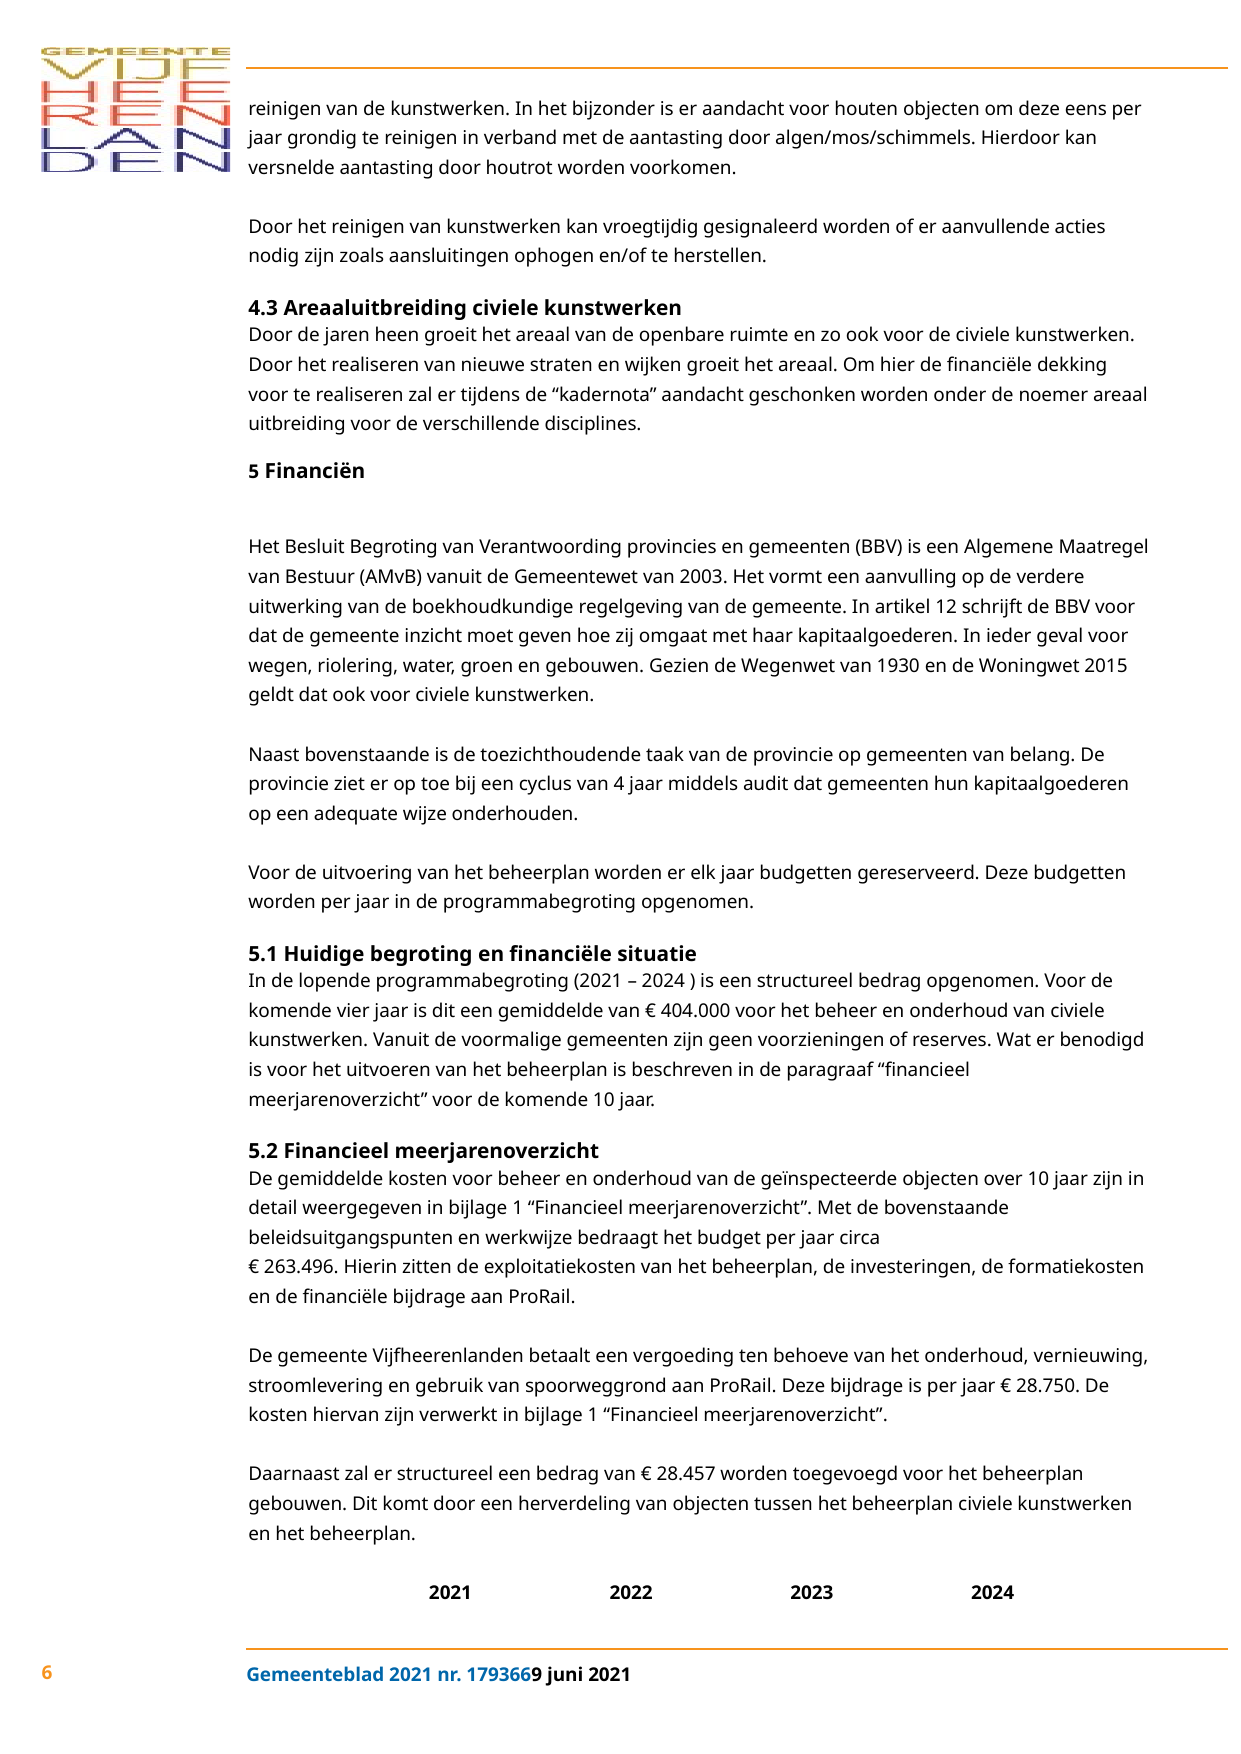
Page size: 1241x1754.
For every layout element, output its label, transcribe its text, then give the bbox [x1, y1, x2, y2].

text De gemeente Vijfheerenlanden betaalt een vergoeding ten behoeve van het onderhoud, vernieuwing, stroomlevering en gebruik van spoorweggrond aan ProRail. Deze bijdrage is per jaar € 28.750. De kosten hiervan zijn verwerkt in bijlage 1 “Financieel meerjarenoverzicht”. [248, 1342, 1152, 1427]
picture [41, 47, 231, 172]
text In de lopende programmabegroting (2021 – 2024 ) is een structureel bedrag opgenomen. Voor de komende vier jaar is dit een gemiddelde van € 404.000 voor het beheer en onderhoud van civiele kunstwerken. Vanuit de voormalige gemeenten zijn geen voorzieningen of reserves. Wat er benodigd is voor het uitvoeren van het beheerplan is beschreven in de paragraaf “financieel meerjarenoverzicht” voor de komende 10 jaar. [248, 967, 1152, 1112]
text 5.1 Huidige begroting en financiële situatie [248, 939, 1152, 967]
table_header 2023 [790, 1579, 971, 1605]
text reinigen van de kunstwerken. In het bijzonder is er aandacht voor houten objecten om deze eens per jaar grondig te reinigen in verband met de aantasting door algen/mos/schimmels. Hierdoor kan versnelde aantasting door houtrot worden voorkomen. [248, 95, 1152, 180]
text De gemiddelde kosten voor beheer en onderhoud van de geïnspecteerde objecten over 10 jaar zijn in detail weergegeven in bijlage 1 “Financieel meerjarenoverzicht”. Met de bovenstaande beleidsuitgangspunten en werkwijze bedraagt het budget per jaar circa [248, 1165, 1152, 1249]
table_header 2022 [609, 1579, 790, 1605]
text € 263.496. Hierin zitten de exploitatiekosten van het beheerplan, de investeringen, de formatiekosten en de financiële bijdrage aan ProRail. [248, 1253, 1152, 1309]
text 4.3 Areaaluitbreiding civiele kunstwerken [248, 293, 1152, 322]
text Daarnaast zal er structureel een bedrag van € 28.457 worden toegevoegd voor het beheerplan gebouwen. Dit komt door een herverdeling van objecten tussen het beheerplan civiele kunstwerken en het beheerplan. [248, 1461, 1152, 1545]
table_header 2024 [971, 1579, 1152, 1605]
text Door de jaren heen groeit het areaal van de openbare ruimte en zo ook voor de civiele kunstwerken. Door het realiseren van nieuwe straten en wijken groeit het areaal. Om hier de financiële dekking voor te realiseren zal er tijdens de “kadernota” aandacht geschonken worden onder de noemer areaal uitbreiding voor de verschillende disciplines. [248, 322, 1152, 436]
table_header [248, 1579, 429, 1605]
text Naast bovenstaande is de toezichthoudende taak van de provincie op gemeenten van belang. De provincie ziet er op toe bij een cyclus van 4 jaar middels audit dat gemeenten hun kapitaalgoederen op een adequate wijze onderhouden. [248, 741, 1152, 826]
text Voor de uitvoering van het beheerplan worden er elk jaar budgetten gereserveerd. Deze budgetten worden per jaar in de programmabegroting opgenomen. [248, 859, 1152, 914]
text Het Besluit Begroting van Verantwoording provincies en gemeenten (BBV) is een Algemene Maatregel van Bestuur (AMvB) vanuit de Gemeentewet van 2003. Het vormt een aanvulling op de verdere uitwerking van de boekhoudkundige regelgeving van de gemeente. In artikel 12 schrijft de BBV voor dat de gemeente inzicht moet geven hoe zij omgaat met haar kapitaalgoederen. In ieder geval voor wegen, riolering, water, groen en gebouwen. Gezien de Wegenwet van 1930 en de Woningwet 2015 geldt dat ook voor civiele kunstwerken. [248, 534, 1152, 707]
text 5 Financiën [248, 456, 1152, 484]
text 5.2 Financieel meerjarenoverzicht [248, 1136, 1152, 1165]
text Door het reinigen van kunstwerken kan vroegtijdig gesignaleerd worden of er aanvullende acties nodig zijn zoals aansluitingen ophogen en/of te herstellen. [248, 213, 1152, 268]
table_header 2021 [429, 1579, 609, 1605]
